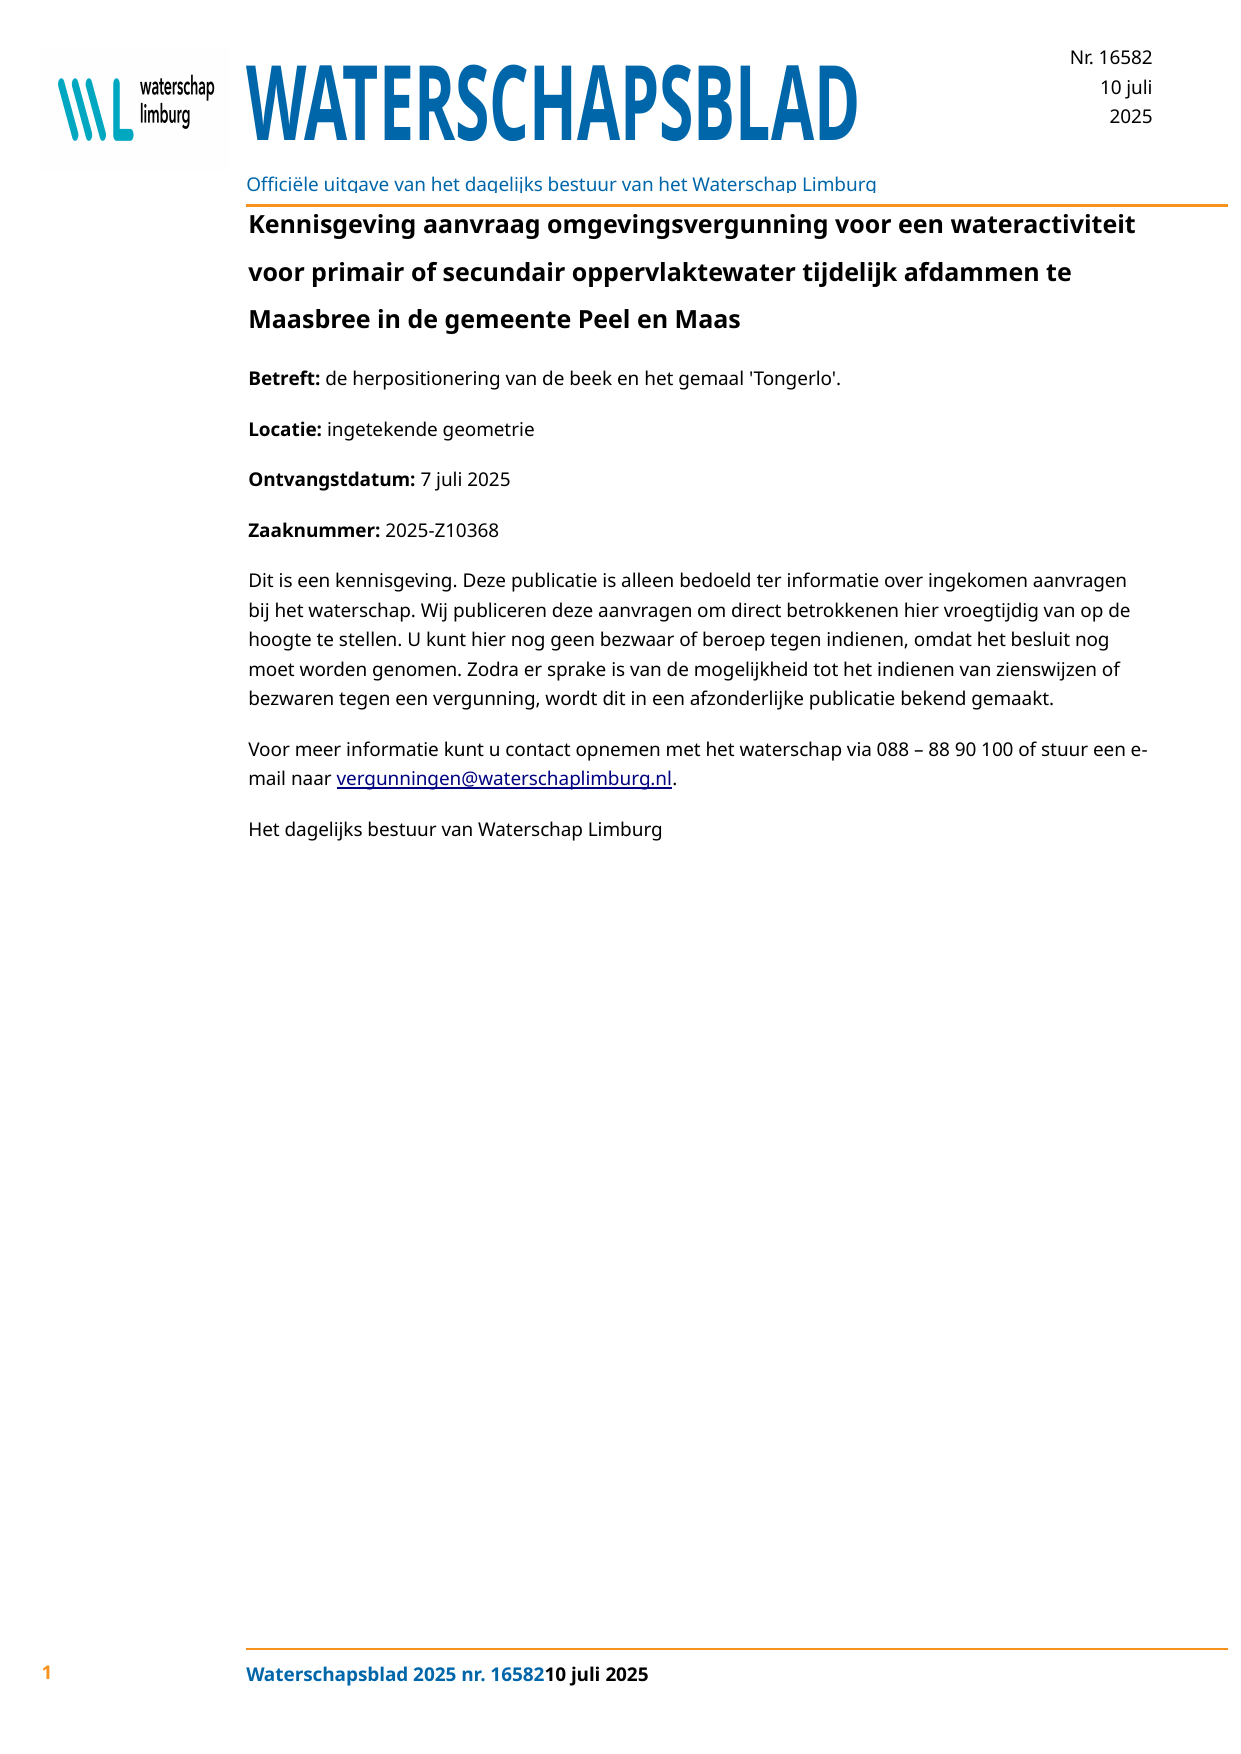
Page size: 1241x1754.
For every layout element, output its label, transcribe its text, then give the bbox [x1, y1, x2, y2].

text Kennisgeving aanvraag omgevingsvergunning voor een wateractiviteit voor primair of secundair oppervlaktewater tijdelijk afdammen te Maasbree in de gemeente Peel en Maas [248, 207, 1152, 336]
text Ontvangstdatum: 7 juli 2025 [248, 466, 1152, 492]
picture [41, 47, 231, 172]
text Het dagelijks bestuur van Waterschap Limburg [248, 816, 1152, 842]
text Zaaknummer: 2025-Z10368 [248, 517, 1152, 542]
text Locatie: ingetekende geometrie [248, 416, 1152, 442]
text Dit is een kennisgeving. Deze publicatie is alleen bedoeld ter informatie over ingekomen aanvragen bij het waterschap. Wij publiceren deze aanvragen om direct betrokkenen hier vroegtijdig van op de hoogte te stellen. U kunt hier nog geen bezwaar of beroep tegen indienen, omdat het besluit nog moet worden genomen. Zodra er sprake is van de mogelijkheid tot het indienen van zienswijzen of bezwaren tegen een vergunning, wordt dit in een afzonderlijke publicatie bekend gemaakt. [248, 567, 1152, 711]
text Voor meer informatie kunt u contact opnemen met het waterschap via 088 – 88 90 100 of stuur een e-mail naar vergunningen@waterschaplimburg.nl. [248, 736, 1152, 791]
text Betreft: de herpositionering van de beek en het gemaal 'Tongerlo'. [248, 366, 1152, 391]
